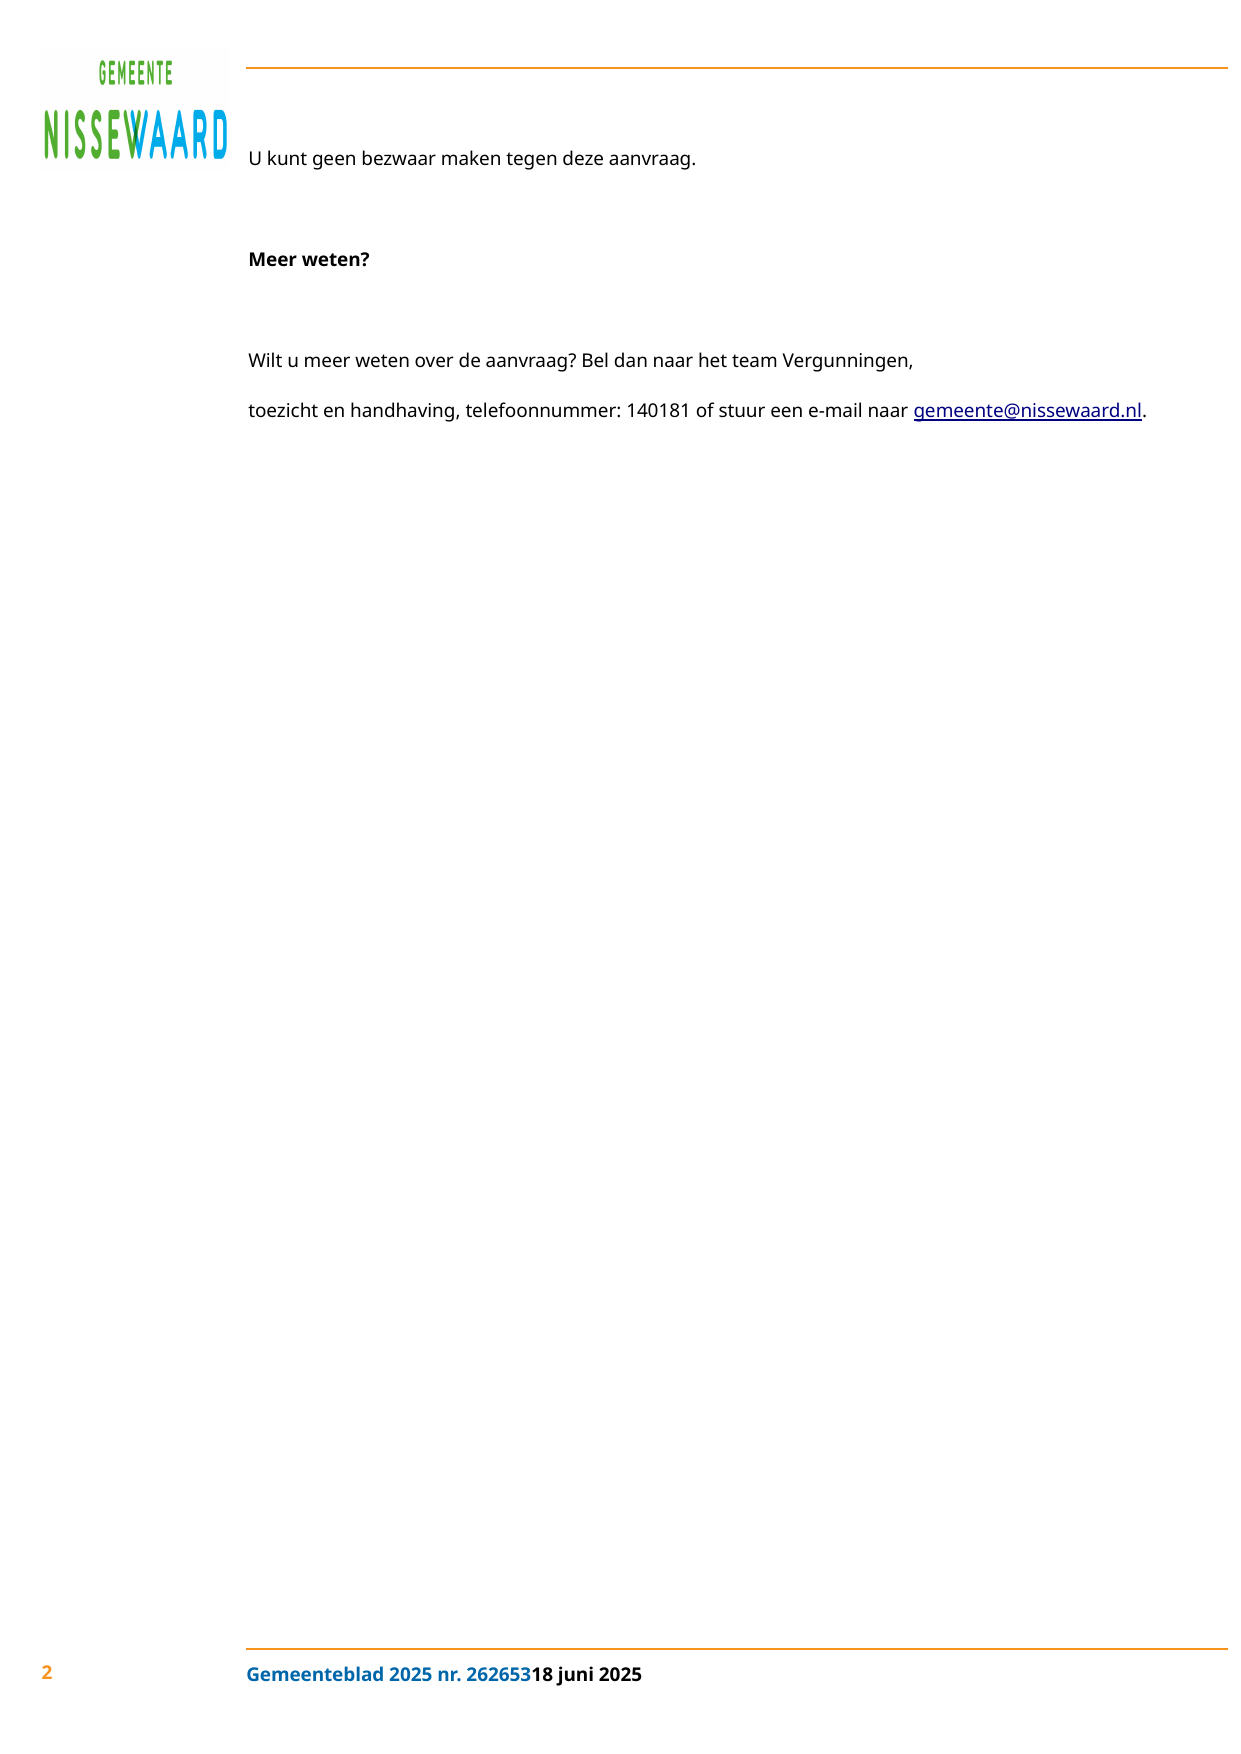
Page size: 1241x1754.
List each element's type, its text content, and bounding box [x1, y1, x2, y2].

text Meer weten? [248, 246, 1152, 272]
text toezicht en handhaving, telefoonnummer: 140181 of stuur een e-mail naar gemeente@nissewaard.nl. [248, 397, 1152, 423]
picture [41, 47, 231, 172]
text Wilt u meer weten over de aanvraag? Bel dan naar het team Vergunningen, [248, 347, 1152, 373]
text U kunt geen bezwaar maken tegen deze aanvraag. [248, 145, 1152, 171]
